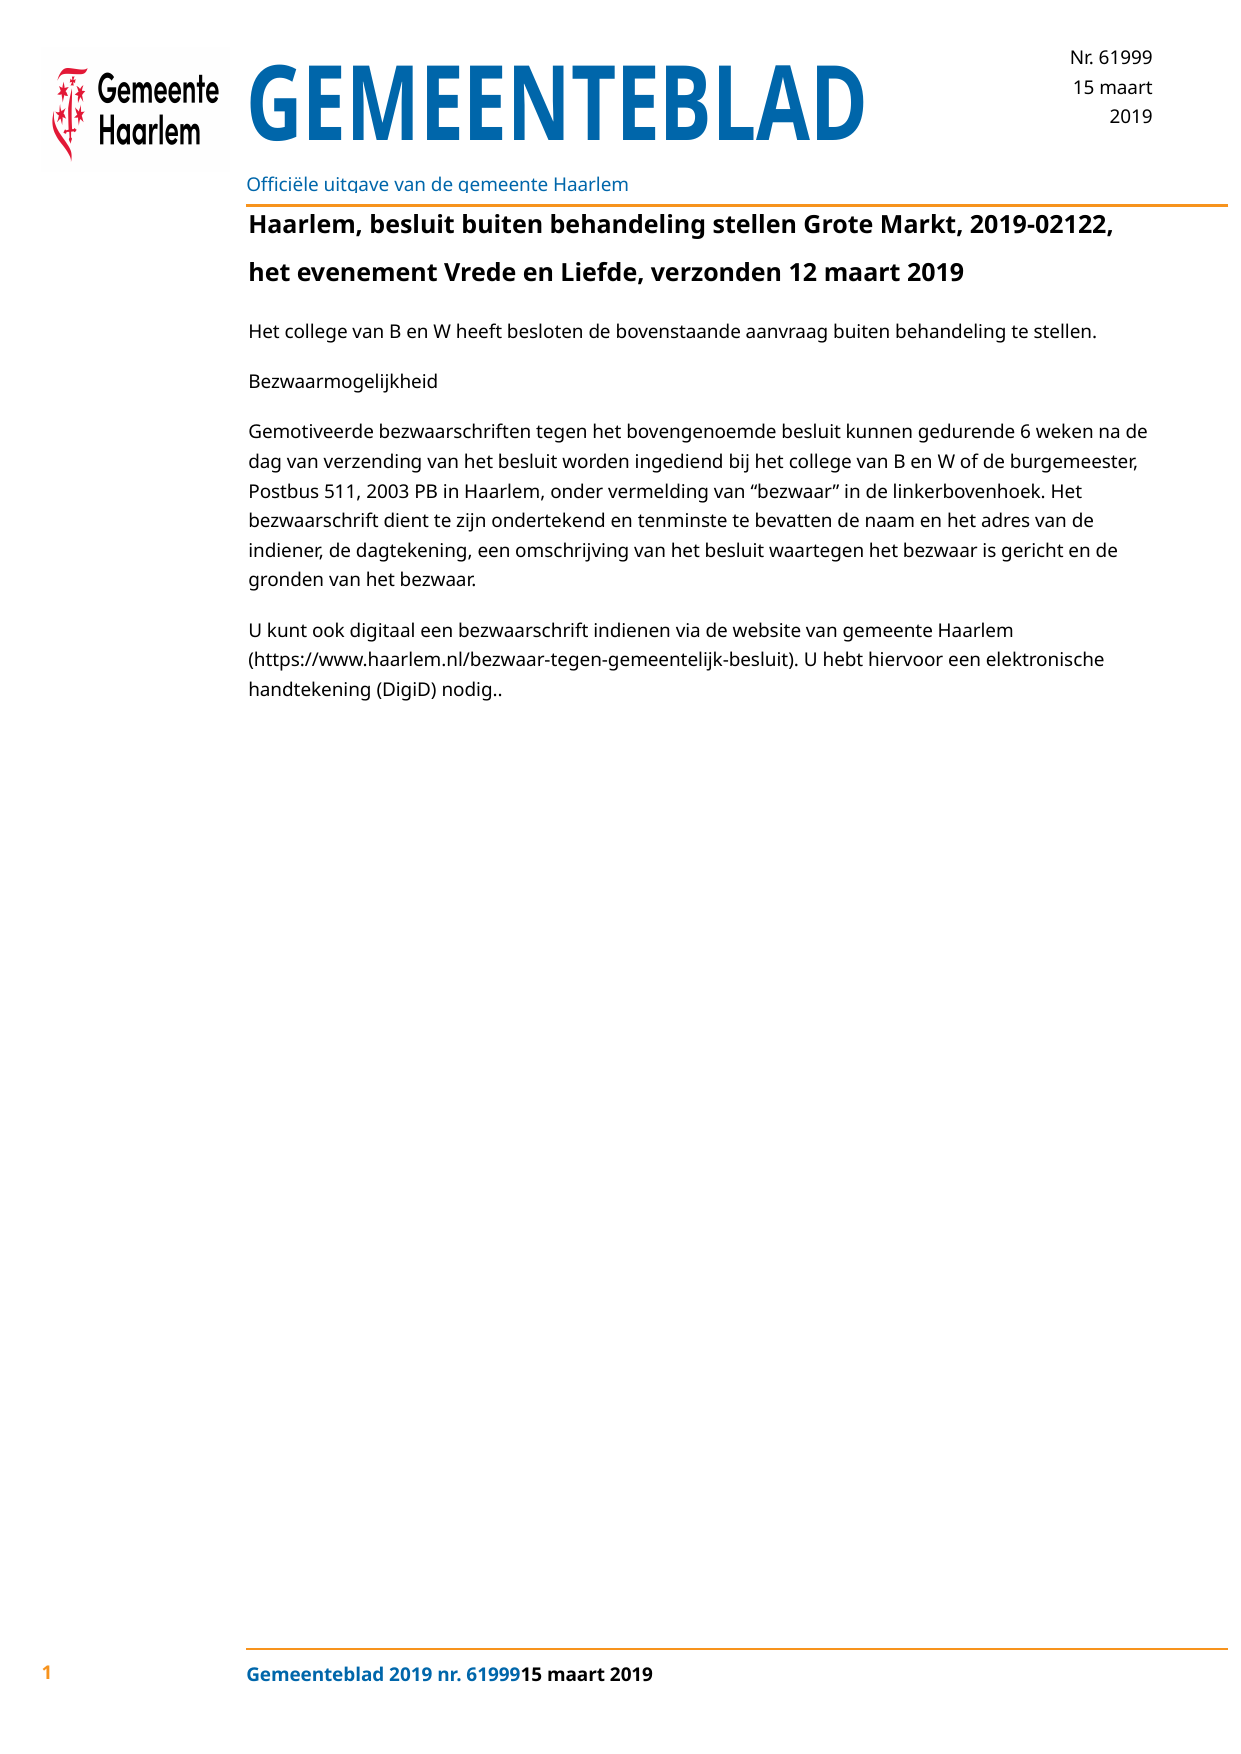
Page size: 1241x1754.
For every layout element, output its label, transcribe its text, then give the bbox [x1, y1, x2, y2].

picture [41, 47, 231, 172]
text U kunt ook digitaal een bezwaarschrift indienen via de website van gemeente Haarlem (https://www.haarlem.nl/bezwaar-tegen-gemeentelijk-besluit). U hebt hiervoor een elektronische handtekening (DigiD) nodig.. [248, 617, 1152, 702]
text Gemotiveerde bezwaarschriften tegen het bovengenoemde besluit kunnen gedurende 6 weken na de dag van verzending van het besluit worden ingediend bij het college van B en W of de burgemeester, Postbus 511, 2003 PB in Haarlem, onder vermelding van “bezwaar” in de linkerbovenhoek. Het bezwaarschrift dient te zijn ondertekend en tenminste te bevatten de naam en het adres van de indiener, de dagtekening, een omschrijving van het besluit waartegen het bezwaar is gericht en de gronden van het bezwaar. [248, 419, 1152, 592]
text Haarlem, besluit buiten behandeling stellen Grote Markt, 2019-02122, het evenement Vrede en Liefde, verzonden 12 maart 2019 [248, 207, 1152, 288]
text Het college van B en W heeft besloten de bovenstaande aanvraag buiten behandeling te stellen. [248, 318, 1152, 344]
text Bezwaarmogelijkheid [248, 368, 1152, 394]
